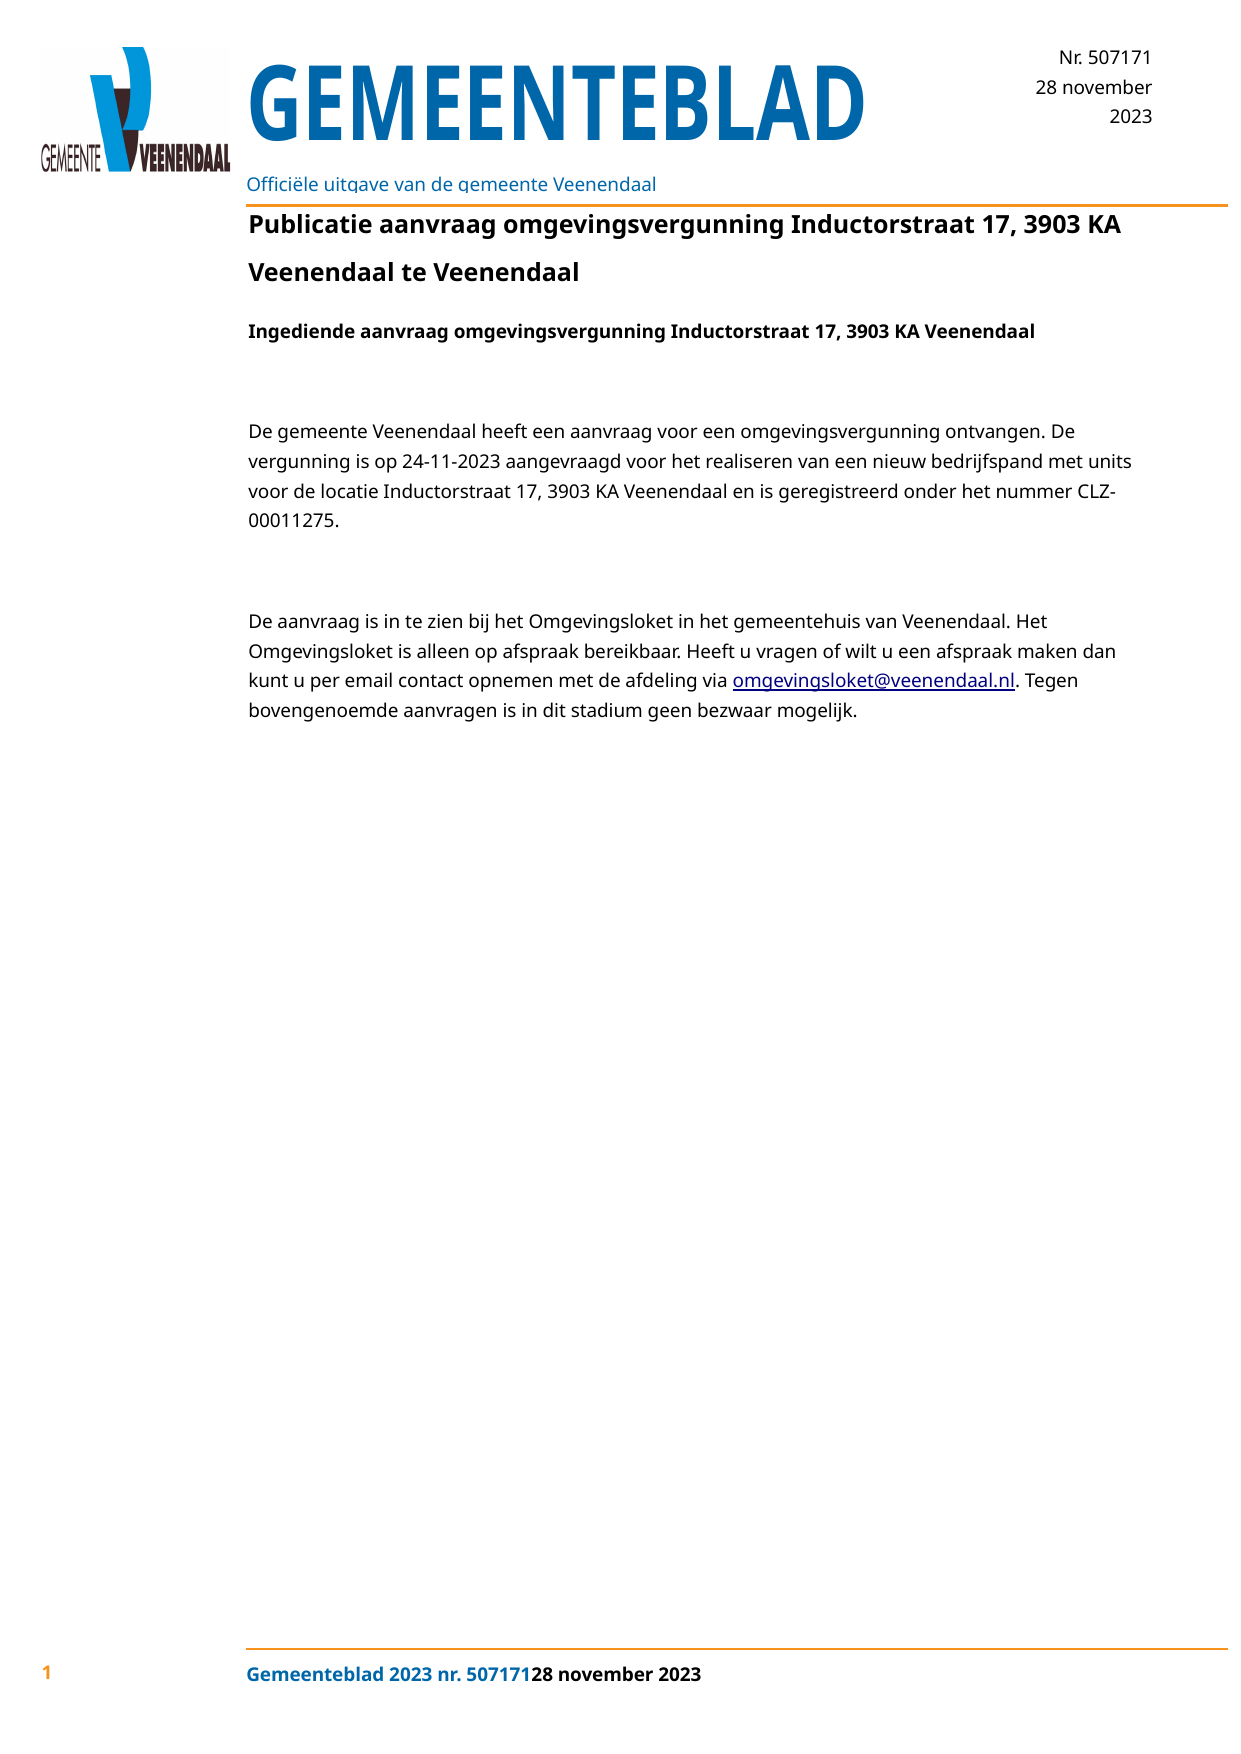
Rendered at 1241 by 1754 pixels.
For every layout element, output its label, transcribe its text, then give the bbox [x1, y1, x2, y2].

text De gemeente Veenendaal heeft een aanvraag voor een omgevingsvergunning ontvangen. De vergunning is op 24-11-2023 aangevraagd voor het realiseren van een nieuw bedrijfspand met units voor de locatie Inductorstraat 17, 3903 KA Veenendaal en is geregistreerd onder het nummer CLZ-00011275. [248, 419, 1152, 533]
text De aanvraag is in te zien bij het Omgevingsloket in het gemeentehuis van Veenendaal. Het Omgevingsloket is alleen op afspraak bereikbaar. Heeft u vragen of wilt u een afspraak maken dan kunt u per email contact opnemen met de afdeling via omgevingsloket@veenendaal.nl. Tegen bovengenoemde aanvragen is in dit stadium geen bezwaar mogelijk. [248, 608, 1152, 723]
text Publicatie aanvraag omgevingsvergunning Inductorstraat 17, 3903 KA Veenendaal te Veenendaal [248, 207, 1152, 288]
picture [123, 47, 231, 172]
picture [41, 47, 130, 172]
text Ingediende aanvraag omgevingsvergunning Inductorstraat 17, 3903 KA Veenendaal [248, 318, 1152, 344]
